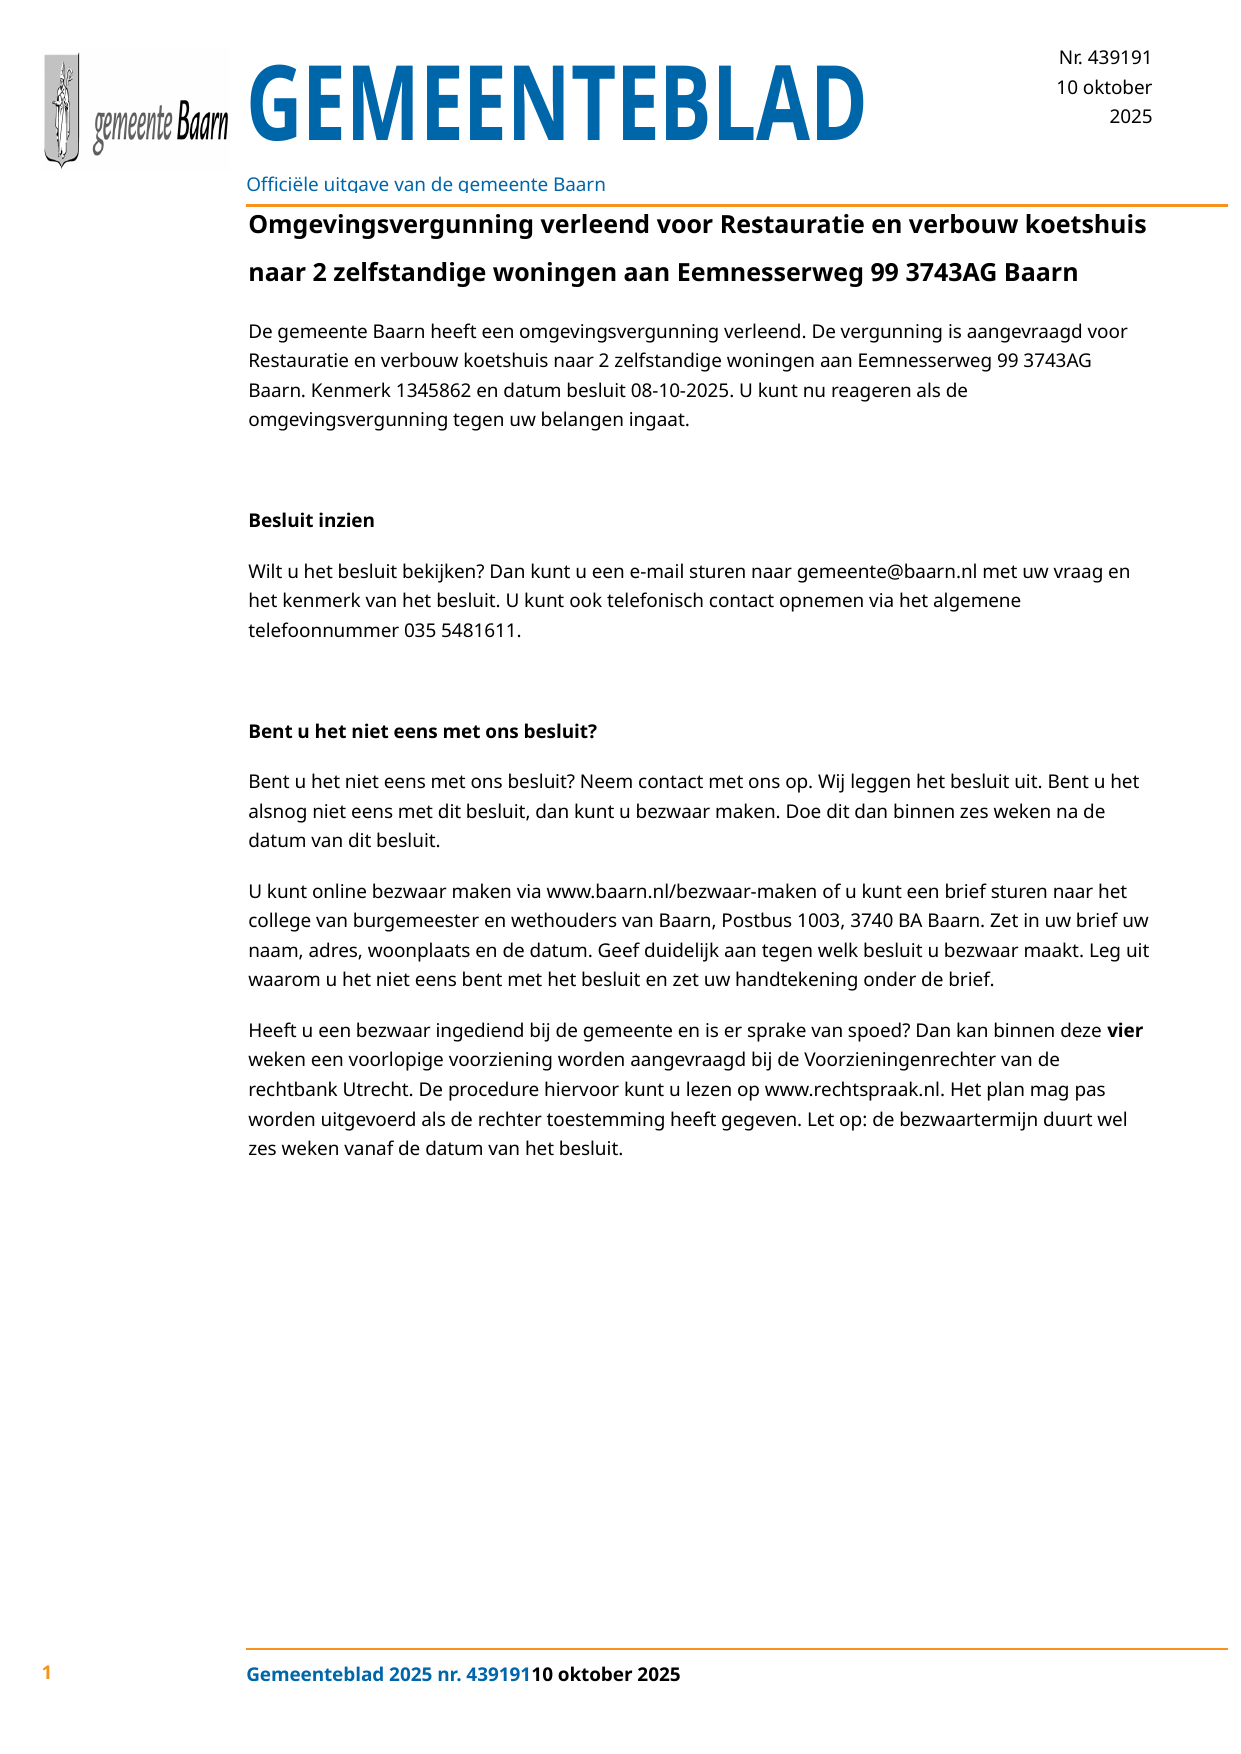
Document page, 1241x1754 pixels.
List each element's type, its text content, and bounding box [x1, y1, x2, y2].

picture [41, 47, 231, 172]
text Wilt u het besluit bekijken? Dan kunt u een e-mail sturen naar gemeente@baarn.nl met uw vraag en het kenmerk van het besluit. U kunt ook telefonisch contact opnemen via het algemene telefoonnummer 035 5481611. [248, 558, 1152, 643]
text Omgevingsvergunning verleend voor Restauratie en verbouw koetshuis naar 2 zelfstandige woningen aan Eemnesserweg 99 3743AG Baarn [248, 207, 1152, 288]
text Bent u het niet eens met ons besluit? [248, 718, 1152, 744]
text U kunt online bezwaar maken via www.baarn.nl/bezwaar-maken of u kunt een brief sturen naar het college van burgemeester en wethouders van Baarn, Postbus 1003, 3740 BA Baarn. Zet in uw brief uw naam, adres, woonplaats en de datum. Geef duidelijk aan tegen welk besluit u bezwaar maakt. Leg uit waarom u het niet eens bent met het besluit en zet uw handtekening onder de brief. [248, 878, 1152, 992]
text Heeft u een bezwaar ingediend bij de gemeente en is er sprake van spoed? Dan kan binnen deze vier weken een voorlopige voorziening worden aangevraagd bij de Voorzieningenrechter van de rechtbank Utrecht. De procedure hiervoor kunt u lezen op www.rechtspraak.nl. Het plan mag pas worden uitgevoerd als de rechter toestemming heeft gegeven. Let op: de bezwaartermijn duurt wel zes weken vanaf de datum van het besluit. [248, 1017, 1152, 1161]
text Bent u het niet eens met ons besluit? Neem contact met ons op. Wij leggen het besluit uit. Bent u het alsnog niet eens met dit besluit, dan kunt u bezwaar maken. Doe dit dan binnen zes weken na de datum van dit besluit. [248, 768, 1152, 853]
text Besluit inzien [248, 507, 1152, 533]
text De gemeente Baarn heeft een omgevingsvergunning verleend. De vergunning is aangevraagd voor Restauratie en verbouw koetshuis naar 2 zelfstandige woningen aan Eemnesserweg 99 3743AG Baarn. Kenmerk 1345862 en datum besluit 08-10-2025. U kunt nu reageren als de omgevingsvergunning tegen uw belangen ingaat. [248, 318, 1152, 432]
